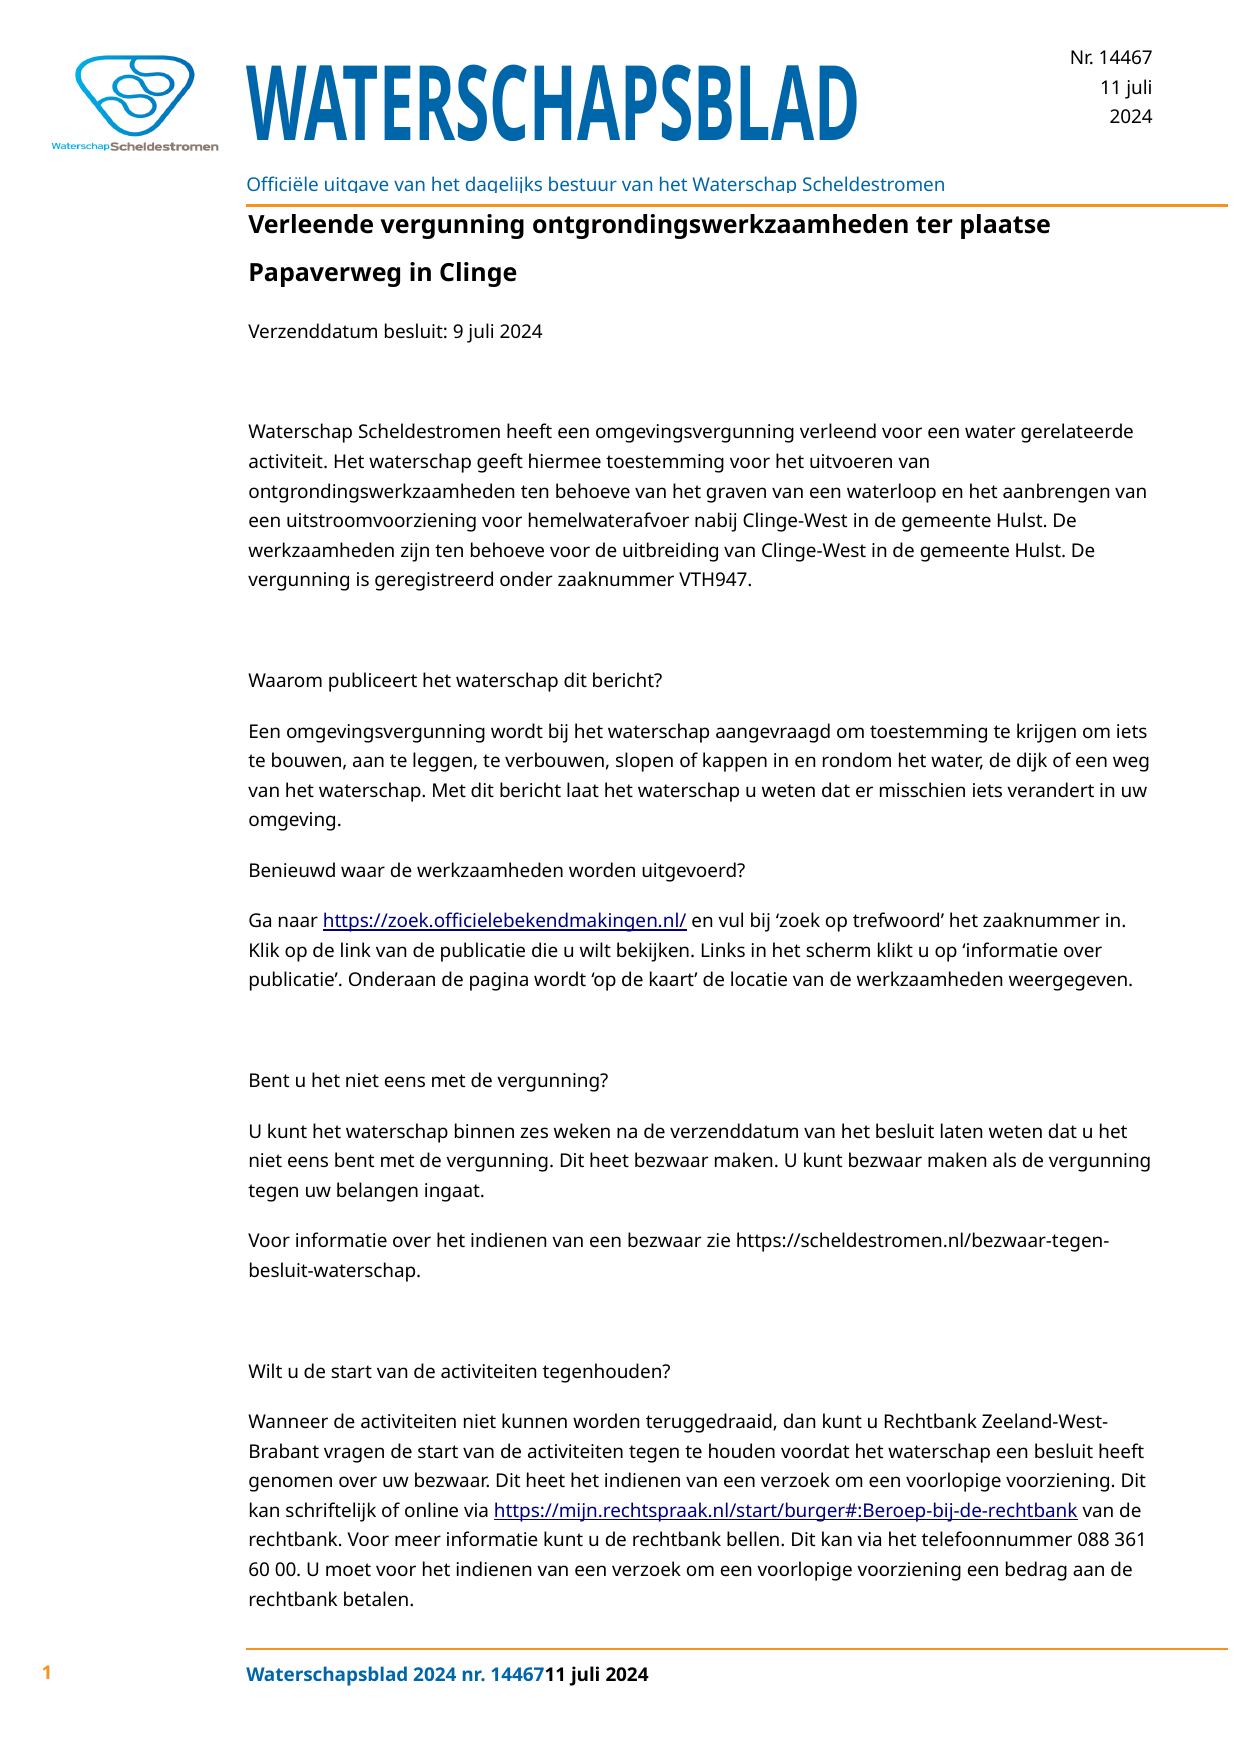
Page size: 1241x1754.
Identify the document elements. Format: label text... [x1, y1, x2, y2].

text Een omgevingsvergunning wordt bij het waterschap aangevraagd om toestemming te krijgen om iets te bouwen, aan te leggen, te verbouwen, slopen of kappen in en rondom het water, de dijk of een weg van het waterschap. Met dit bericht laat het waterschap u weten dat er misschien iets verandert in uw omgeving. [248, 718, 1152, 832]
text Wanneer de activiteiten niet kunnen worden teruggedraaid, dan kunt u Rechtbank Zeeland-West-Brabant vragen de start van de activiteiten tegen te houden voordat het waterschap een besluit heeft genomen over uw bezwaar. Dit heet het indienen van een verzoek om een voorlopige voorziening. Dit kan schriftelijk of online via https://mijn.rechtspraak.nl/start/burger#:Beroep-bij-de-rechtbank van de rechtbank. Voor meer informatie kunt u de rechtbank bellen. Dit kan via het telefoonnummer 088 361 60 00. U moet voor het indienen van een verzoek om een voorlopige voorziening een bedrag aan de rechtbank betalen. [248, 1408, 1152, 1612]
text Wilt u de start van de activiteiten tegenhouden? [248, 1358, 1152, 1384]
text Voor informatie over het indienen van een bezwaar zie https://scheldestromen.nl/bezwaar-tegen-besluit-waterschap. [248, 1227, 1152, 1283]
picture [41, 47, 231, 172]
text Waarom publiceert het waterschap dit bericht? [248, 667, 1152, 693]
text Waterschap Scheldestromen heeft een omgevingsvergunning verleend voor een water gerelateerde activiteit. Het waterschap geeft hiermee toestemming voor het uitvoeren van ontgrondingswerkzaamheden ten behoeve van het graven van een waterloop en het aanbrengen van een uitstroomvoorziening voor hemelwaterafvoer nabij Clinge-West in de gemeente Hulst. De werkzaamheden zijn ten behoeve voor de uitbreiding van Clinge-West in de gemeente Hulst. De vergunning is geregistreerd onder zaaknummer VTH947. [248, 419, 1152, 592]
text Bent u het niet eens met de vergunning? [248, 1067, 1152, 1093]
text Verzenddatum besluit: 9 juli 2024 [248, 318, 1152, 344]
text Verleende vergunning ontgrondingswerkzaamheden ter plaatse Papaverweg in Clinge [248, 207, 1152, 288]
text Benieuwd waar de werkzaamheden worden uitgevoerd? [248, 857, 1152, 883]
text Ga naar https://zoek.officielebekendmakingen.nl/ en vul bij ‘zoek op trefwoord’ het zaaknummer in. Klik op de link van de publicatie die u wilt bekijken. Links in het scherm klikt u op ‘informatie over publicatie’. Onderaan de pagina wordt ‘op de kaart’ de locatie van de werkzaamheden weergegeven. [248, 907, 1152, 992]
text U kunt het waterschap binnen zes weken na de verzenddatum van het besluit laten weten dat u het niet eens bent met de vergunning. Dit heet bezwaar maken. U kunt bezwaar maken als de vergunning tegen uw belangen ingaat. [248, 1118, 1152, 1203]
